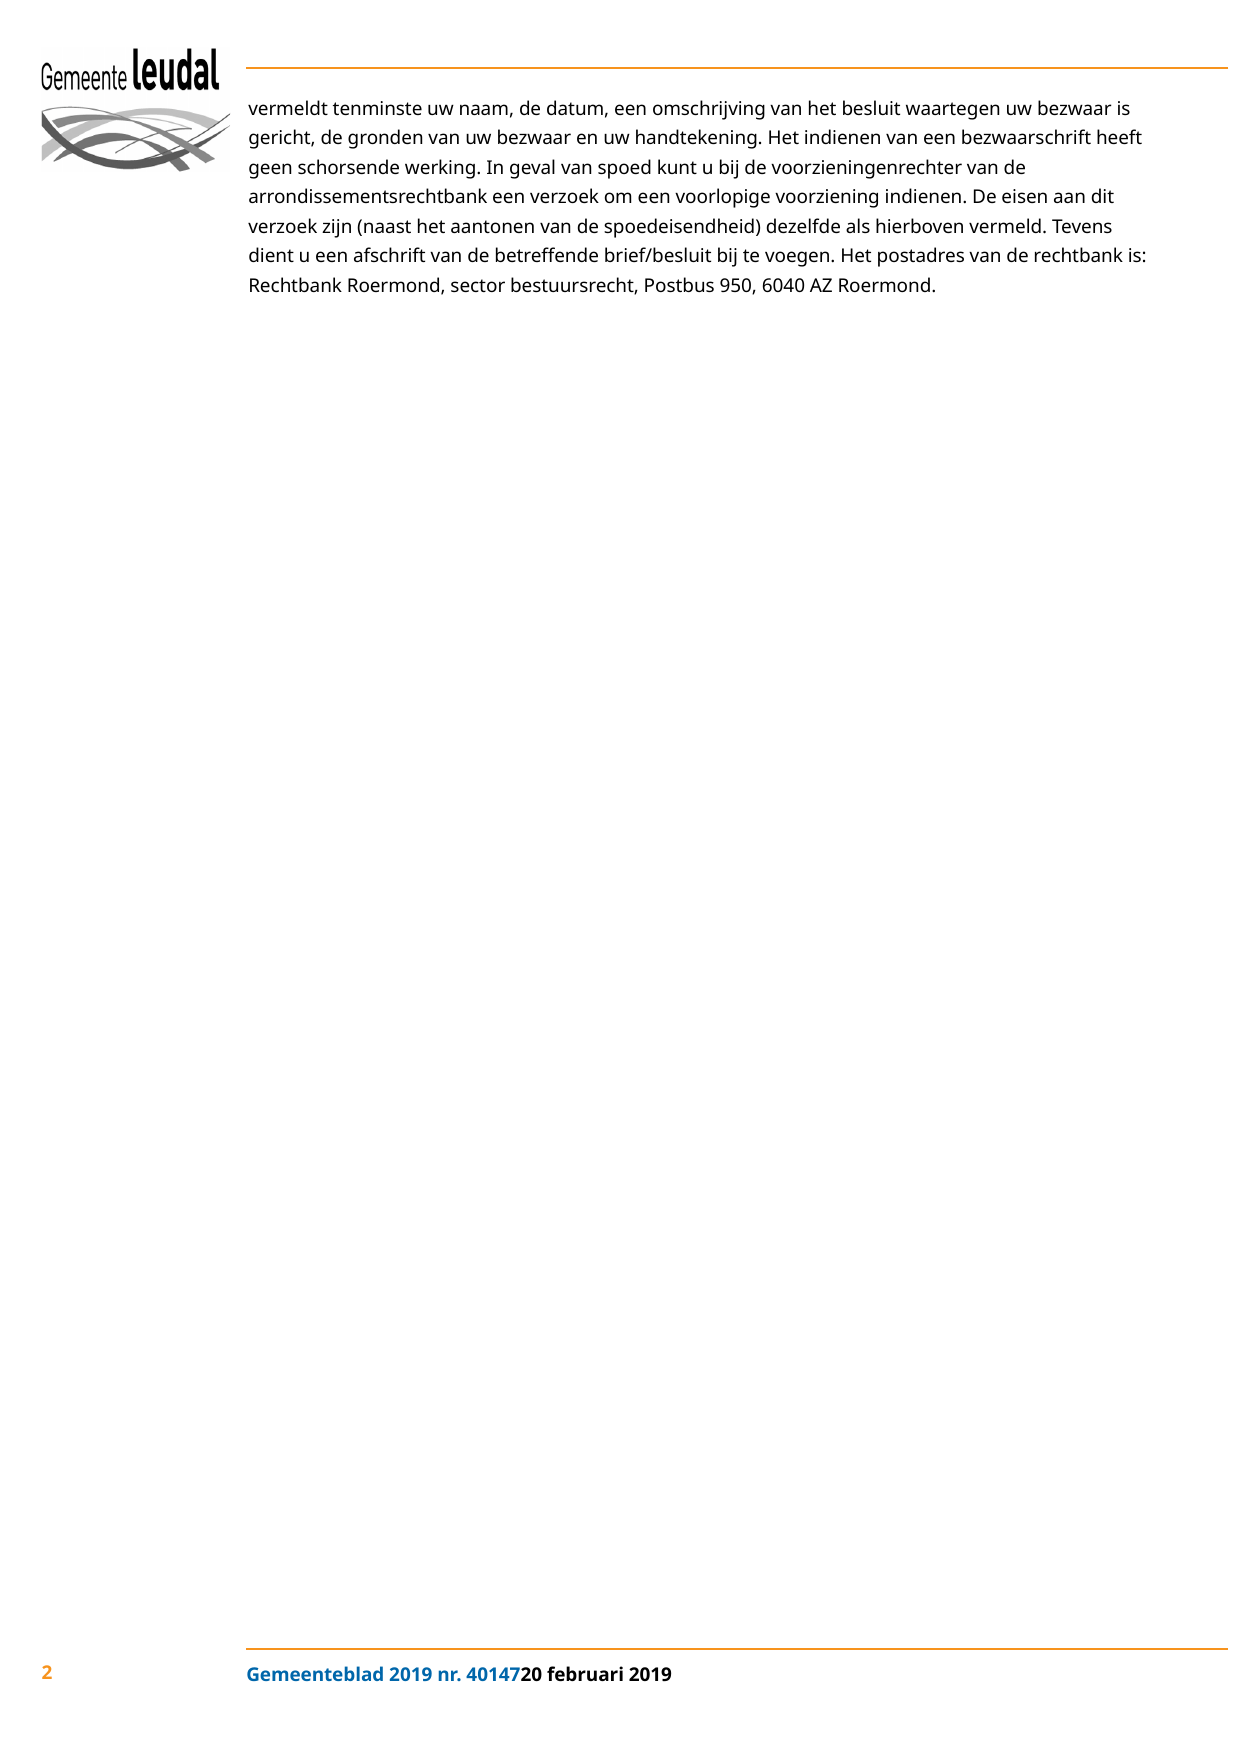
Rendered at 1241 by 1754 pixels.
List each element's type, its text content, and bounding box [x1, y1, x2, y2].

text vermeldt tenminste uw naam, de datum, een omschrijving van het besluit waartegen uw bezwaar is gericht, de gronden van uw bezwaar en uw handtekening. Het indienen van een bezwaarschrift heeft geen schorsende werking. In geval van spoed kunt u bij de voorzieningenrechter van de arrondissementsrechtbank een verzoek om een voorlopige voorziening indienen. De eisen aan dit verzoek zijn (naast het aantonen van de spoedeisendheid) dezelfde als hierboven vermeld. Tevens dient u een afschrift van de betreffende brief/besluit bij te voegen. Het postadres van de rechtbank is: Rechtbank Roermond, sector bestuursrecht, Postbus 950, 6040 AZ Roermond. [248, 95, 1152, 298]
picture [41, 47, 231, 172]
